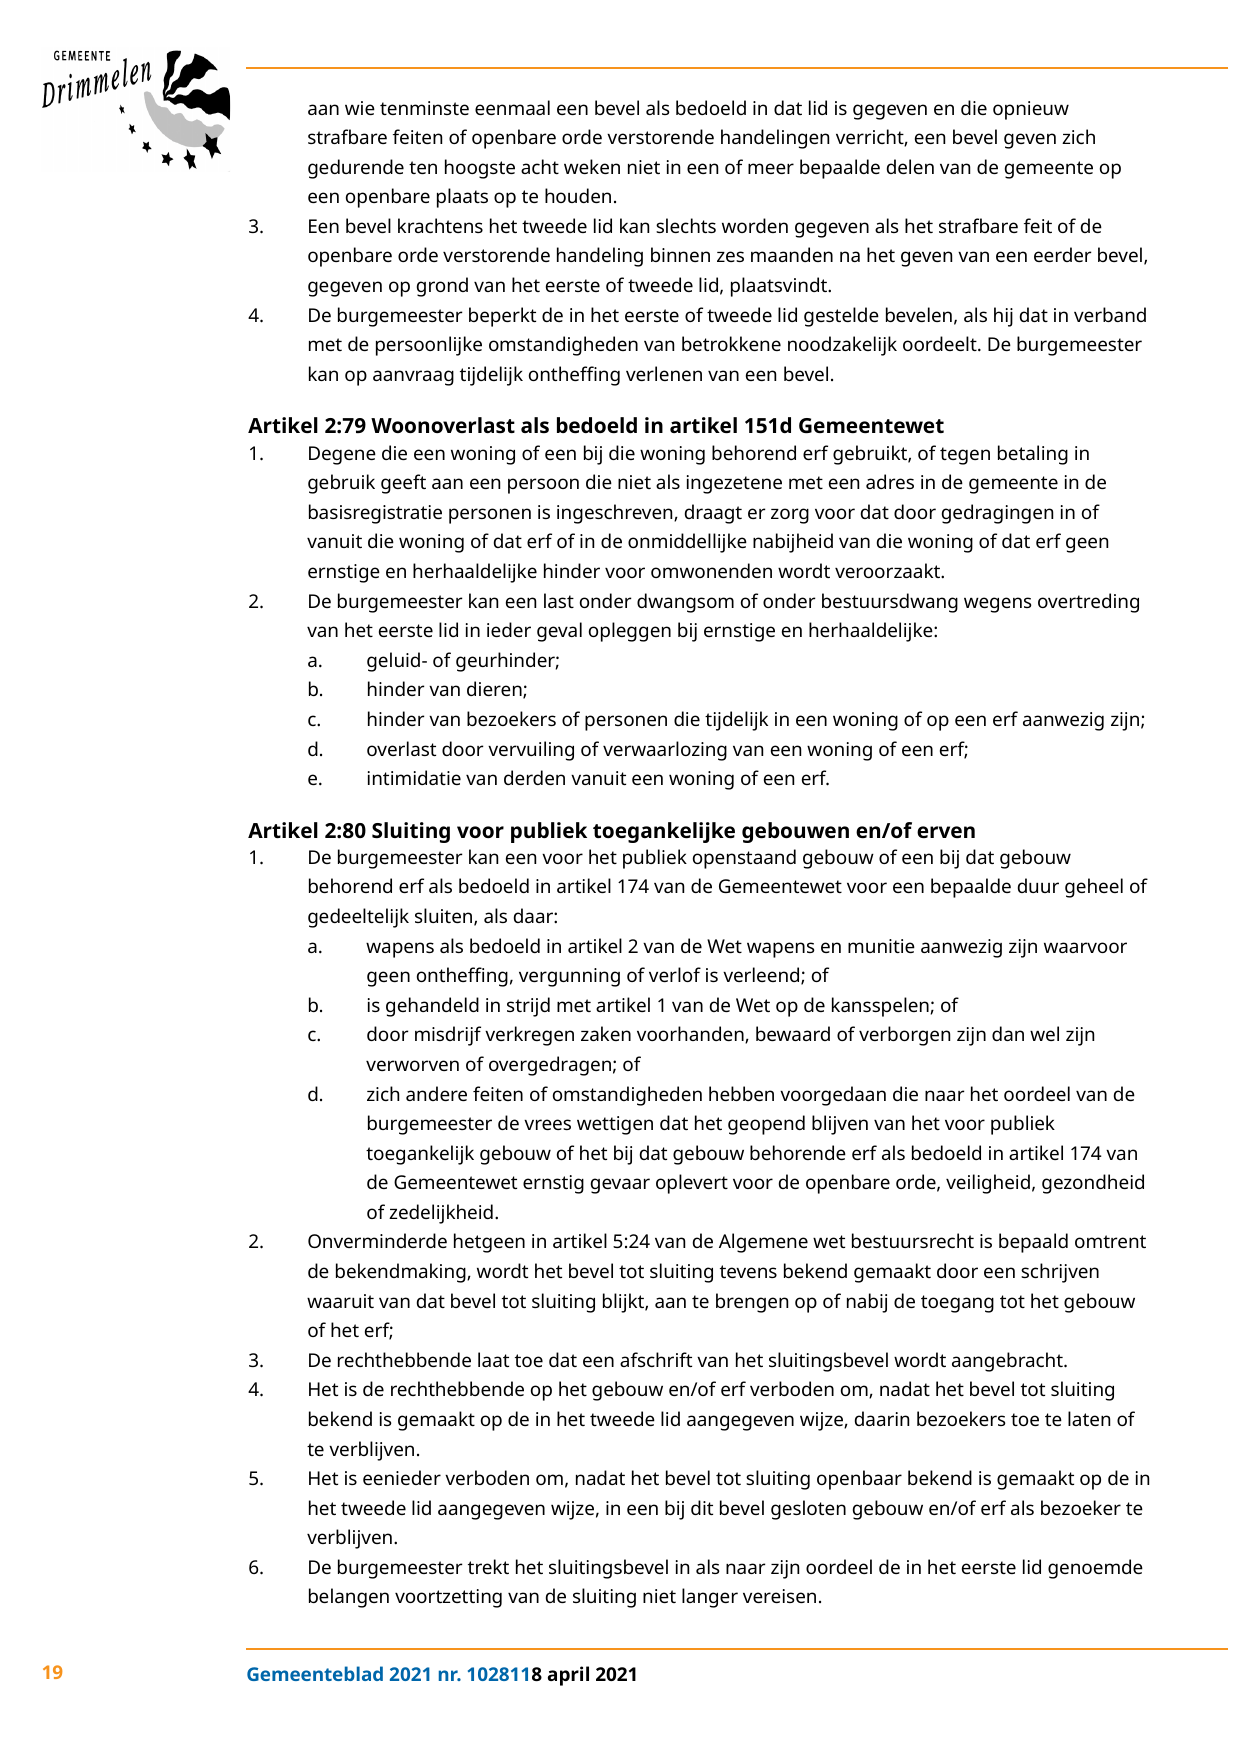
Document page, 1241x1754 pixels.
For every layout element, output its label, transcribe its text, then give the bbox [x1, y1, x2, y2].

list Een bevel krachtens het tweede lid kan slechts worden gegeven als het strafbare feit of de openbare orde verstorende handeling binnen zes maanden na het geven van een eerder bevel, gegeven op grond van het eerste of tweede lid, plaatsvindt. [248, 213, 1152, 298]
list De burgemeester beperkt de in het eerste of tweede lid gestelde bevelen, als hij dat in verband met de persoonlijke omstandigheden van betrokkene noodzakelijk oordeelt. De burgemeester kan op aanvraag tijdelijk ontheffing verlenen van een bevel. [248, 302, 1152, 387]
list Het is de rechthebbende op het gebouw en/of erf verboden om, nadat het bevel tot sluiting bekend is gemaakt op de in het tweede lid aangegeven wijze, daarin bezoekers toe te laten of te verblijven. [248, 1377, 1152, 1462]
list Onverminderde hetgeen in artikel 5:24 van de Algemene wet bestuursrecht is bepaald omtrent de bekendmaking, wordt het bevel tot sluiting tevens bekend gemaakt door een schrijven waaruit van dat bevel tot sluiting blijkt, aan te brengen op of nabij de toegang tot het gebouw of het erf; [248, 1229, 1152, 1343]
list De rechthebbende laat toe dat een afschrift van het sluitingsbevel wordt aangebracht. [248, 1347, 1152, 1373]
list hinder van bezoekers of personen die tijdelijk in een woning of op een erf aanwezig zijn; [307, 706, 1152, 732]
list Degene die een woning of een bij die woning behorend erf gebruikt, of tegen betaling in gebruik geeft aan een persoon die niet als ingezetene met een adres in de gemeente in de basisregistratie personen is ingeschreven, draagt er zorg voor dat door gedragingen in of vanuit die woning of dat erf of in de onmiddellijke nabijheid van die woning of dat erf geen ernstige en herhaaldelijke hinder voor omwonenden wordt veroorzaakt. [248, 440, 1152, 584]
list hinder van dieren; [307, 677, 1152, 702]
list is gehandeld in strijd met artikel 1 van de Wet op de kansspelen; of [307, 992, 1152, 1018]
list De burgemeester trekt het sluitingsbevel in als naar zijn oordeel de in het eerste lid genoemde belangen voortzetting van de sluiting niet langer vereisen. [248, 1554, 1152, 1609]
text Artikel 2:79 Woonoverlast als bedoeld in artikel 151d Gemeentewet [248, 411, 1152, 440]
text Artikel 2:80 Sluiting voor publiek toegankelijke gebouwen en/of erven [248, 816, 1152, 844]
list De burgemeester kan een voor het publiek openstaand gebouw of een bij dat gebouw behorend erf als bedoeld in artikel 174 van de Gemeentewet voor een bepaalde duur geheel of gedeeltelijk sluiten, als daar: [248, 844, 1152, 929]
picture [41, 47, 231, 172]
list De burgemeester kan een last onder dwangsom of onder bestuursdwang wegens overtreding van het eerste lid in ieder geval opleggen bij ernstige en herhaaldelijke: [248, 588, 1152, 643]
list door misdrijf verkregen zaken voorhanden, bewaard of verborgen zijn dan wel zijn verworven of overgedragen; of [307, 1022, 1152, 1077]
list aan wie tenminste eenmaal een bevel als bedoeld in dat lid is gegeven en die opnieuw strafbare feiten of openbare orde verstorende handelingen verricht, een bevel geven zich gedurende ten hoogste acht weken niet in een of meer bepaalde delen van de gemeente op een openbare plaats op te houden. [248, 95, 1152, 209]
list geluid- of geurhinder; [307, 647, 1152, 673]
list Het is eenieder verboden om, nadat het bevel tot sluiting openbaar bekend is gemaakt op de in het tweede lid aangegeven wijze, in een bij dit bevel gesloten gebouw en/of erf als bezoeker te verblijven. [248, 1465, 1152, 1550]
list overlast door vervuiling of verwaarlozing van een woning of een erf; [307, 736, 1152, 761]
list wapens als bedoeld in artikel 2 van de Wet wapens en munitie aanwezig zijn waarvoor geen ontheffing, vergunning of verlof is verleend; of [307, 933, 1152, 988]
list intimidatie van derden vanuit een woning of een erf. [307, 765, 1152, 791]
list zich andere feiten of omstandigheden hebben voorgedaan die naar het oordeel van de burgemeester de vrees wettigen dat het geopend blijven van het voor publiek toegankelijk gebouw of het bij dat gebouw behorende erf als bedoeld in artikel 174 van de Gemeentewet ernstig gevaar oplevert voor de openbare orde, veiligheid, gezondheid of zedelijkheid. [307, 1081, 1152, 1225]
